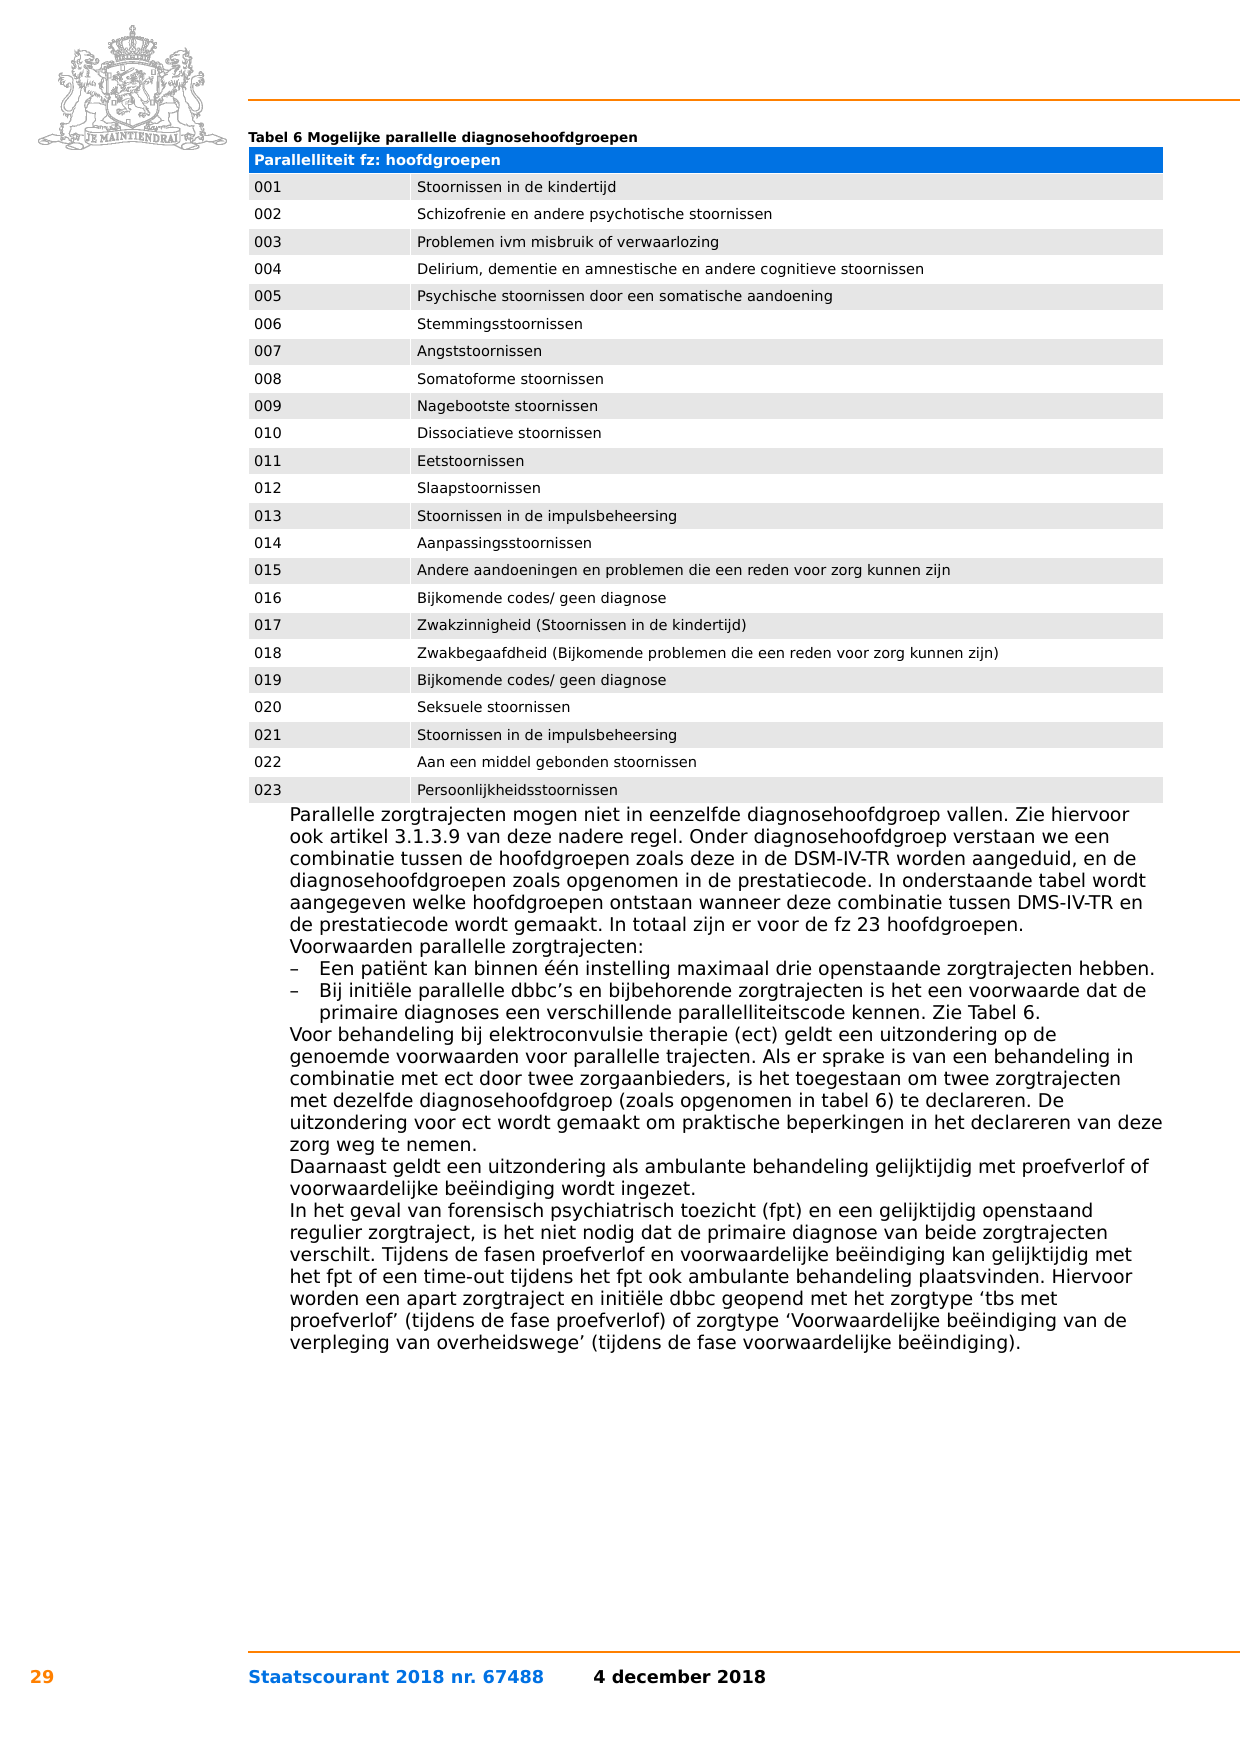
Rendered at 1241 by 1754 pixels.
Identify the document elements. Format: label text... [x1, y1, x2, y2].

text Voorwaarden parallelle zorgtrajecten: [289, 936, 1163, 958]
table_cell Bijkomende codes/ geen diagnose [411, 585, 1163, 611]
table_header Tabel 6 Mogelijke parallelle diagnosehoofdgroepen [248, 130, 1163, 146]
table_cell 009 [249, 393, 410, 419]
table_cell Angststoornissen [411, 339, 1163, 365]
table_cell 023 [249, 777, 410, 803]
table_cell 019 [249, 667, 410, 693]
picture [38, 25, 227, 150]
table_cell Nagebootste stoornissen [411, 393, 1163, 419]
text Parallelle zorgtrajecten mogen niet in eenzelfde diagnosehoofdgroep vallen. Zie hiervoor ook artikel 3.1.3.9 van deze nadere regel. Onder diagnosehoofdgroep verstaan we een combinatie tussen de hoofdgroepen zoals deze in de DSM-IV-TR worden aangeduid, en de diagnosehoofdgroepen zoals opgenomen in de prestatiecode. In onderstaande tabel wordt aangegeven welke hoofdgroepen ontstaan wanneer deze combinatie tussen DMS-IV-TR en de prestatiecode wordt gemaakt. In totaal zijn er voor de fz 23 hoofdgroepen. [289, 804, 1163, 936]
table_cell 022 [249, 749, 410, 776]
table_cell Somatoforme stoornissen [411, 366, 1163, 392]
table_cell Persoonlijkheidsstoornissen [411, 777, 1163, 803]
table_cell 010 [249, 421, 410, 447]
table_cell Stoornissen in de kindertijd [411, 174, 1163, 200]
table_cell 002 [249, 201, 410, 228]
table_cell 014 [249, 530, 410, 557]
table_cell Aanpassingsstoornissen [411, 530, 1163, 557]
table_cell Aan een middel gebonden stoornissen [411, 749, 1163, 776]
table_cell 004 [249, 256, 410, 283]
text – Een patiënt kan binnen één instelling maximaal drie openstaande zorgtrajecten hebben. [289, 958, 1163, 980]
table_cell 020 [249, 695, 410, 721]
table_cell Slaapstoornissen [411, 475, 1163, 502]
text – Bij initiële parallelle dbbc’s en bijbehorende zorgtrajecten is het een voorwaarde dat de primaire diagnoses een verschillende parallelliteitscode kennen. Zie Tabel 6. [289, 980, 1163, 1024]
table_cell Seksuele stoornissen [411, 695, 1163, 721]
table_cell 008 [249, 366, 410, 392]
table_cell Zwakbegaafdheid (Bijkomende problemen die een reden voor zorg kunnen zijn) [411, 640, 1163, 666]
table_cell 013 [249, 503, 410, 529]
text In het geval van forensisch psychiatrisch toezicht (fpt) en een gelijktijdig openstaand regulier zorgtraject, is het niet nodig dat de primaire diagnose van beide zorgtrajecten verschilt. Tijdens de fasen proefverlof en voorwaardelijke beëindiging kan gelijktijdig met het fpt of een time-out tijdens het fpt ook ambulante behandeling plaatsvinden. Hiervoor worden een apart zorgtraject en initiële dbbc geopend met het zorgtype ‘tbs met proefverlof’ (tijdens de fase proefverlof) of zorgtype ‘Voorwaardelijke beëindiging van de verpleging van overheidswege’ (tijdens de fase voorwaardelijke beëindiging). [289, 1200, 1163, 1354]
table_cell Dissociatieve stoornissen [411, 421, 1163, 447]
table_cell Eetstoornissen [411, 448, 1163, 474]
table_cell 011 [249, 448, 410, 474]
table_cell 015 [249, 558, 410, 584]
table_cell Stoornissen in de impulsbeheersing [411, 722, 1163, 748]
table_cell Parallelliteit fz: hoofdgroepen [249, 147, 1163, 173]
table_cell Stoornissen in de impulsbeheersing [411, 503, 1163, 529]
text Daarnaast geldt een uitzondering als ambulante behandeling gelijktijdig met proefverlof of voorwaardelijke beëindiging wordt ingezet. [289, 1156, 1163, 1200]
table_cell 018 [249, 640, 410, 666]
table_cell Problemen ivm misbruik of verwaarlozing [411, 229, 1163, 255]
table_cell Bijkomende codes/ geen diagnose [411, 667, 1163, 693]
table_cell 021 [249, 722, 410, 748]
table_cell 007 [249, 339, 410, 365]
text Voor behandeling bij elektroconvulsie therapie (ect) geldt een uitzondering op de genoemde voorwaarden voor parallelle trajecten. Als er sprake is van een behandeling in combinatie met ect door twee zorgaanbieders, is het toegestaan om twee zorgtrajecten met dezelfde diagnosehoofdgroep (zoals opgenomen in tabel 6) te declareren. De uitzondering voor ect wordt gemaakt om praktische beperkingen in het declareren van deze zorg weg te nemen. [289, 1024, 1163, 1156]
table_cell 001 [249, 174, 410, 200]
table_cell Stemmingsstoornissen [411, 311, 1163, 337]
table_cell 005 [249, 284, 410, 310]
table_cell Schizofrenie en andere psychotische stoornissen [411, 201, 1163, 228]
table_cell 017 [249, 613, 410, 639]
table_cell Psychische stoornissen door een somatische aandoening [411, 284, 1163, 310]
table_cell 016 [249, 585, 410, 611]
table_cell Delirium, dementie en amnestische en andere cognitieve stoornissen [411, 256, 1163, 283]
table_cell 012 [249, 475, 410, 502]
table_cell Andere aandoeningen en problemen die een reden voor zorg kunnen zijn [411, 558, 1163, 584]
table_cell Zwakzinnigheid (Stoornissen in de kindertijd) [411, 613, 1163, 639]
table_cell 006 [249, 311, 410, 337]
table_cell 003 [249, 229, 410, 255]
